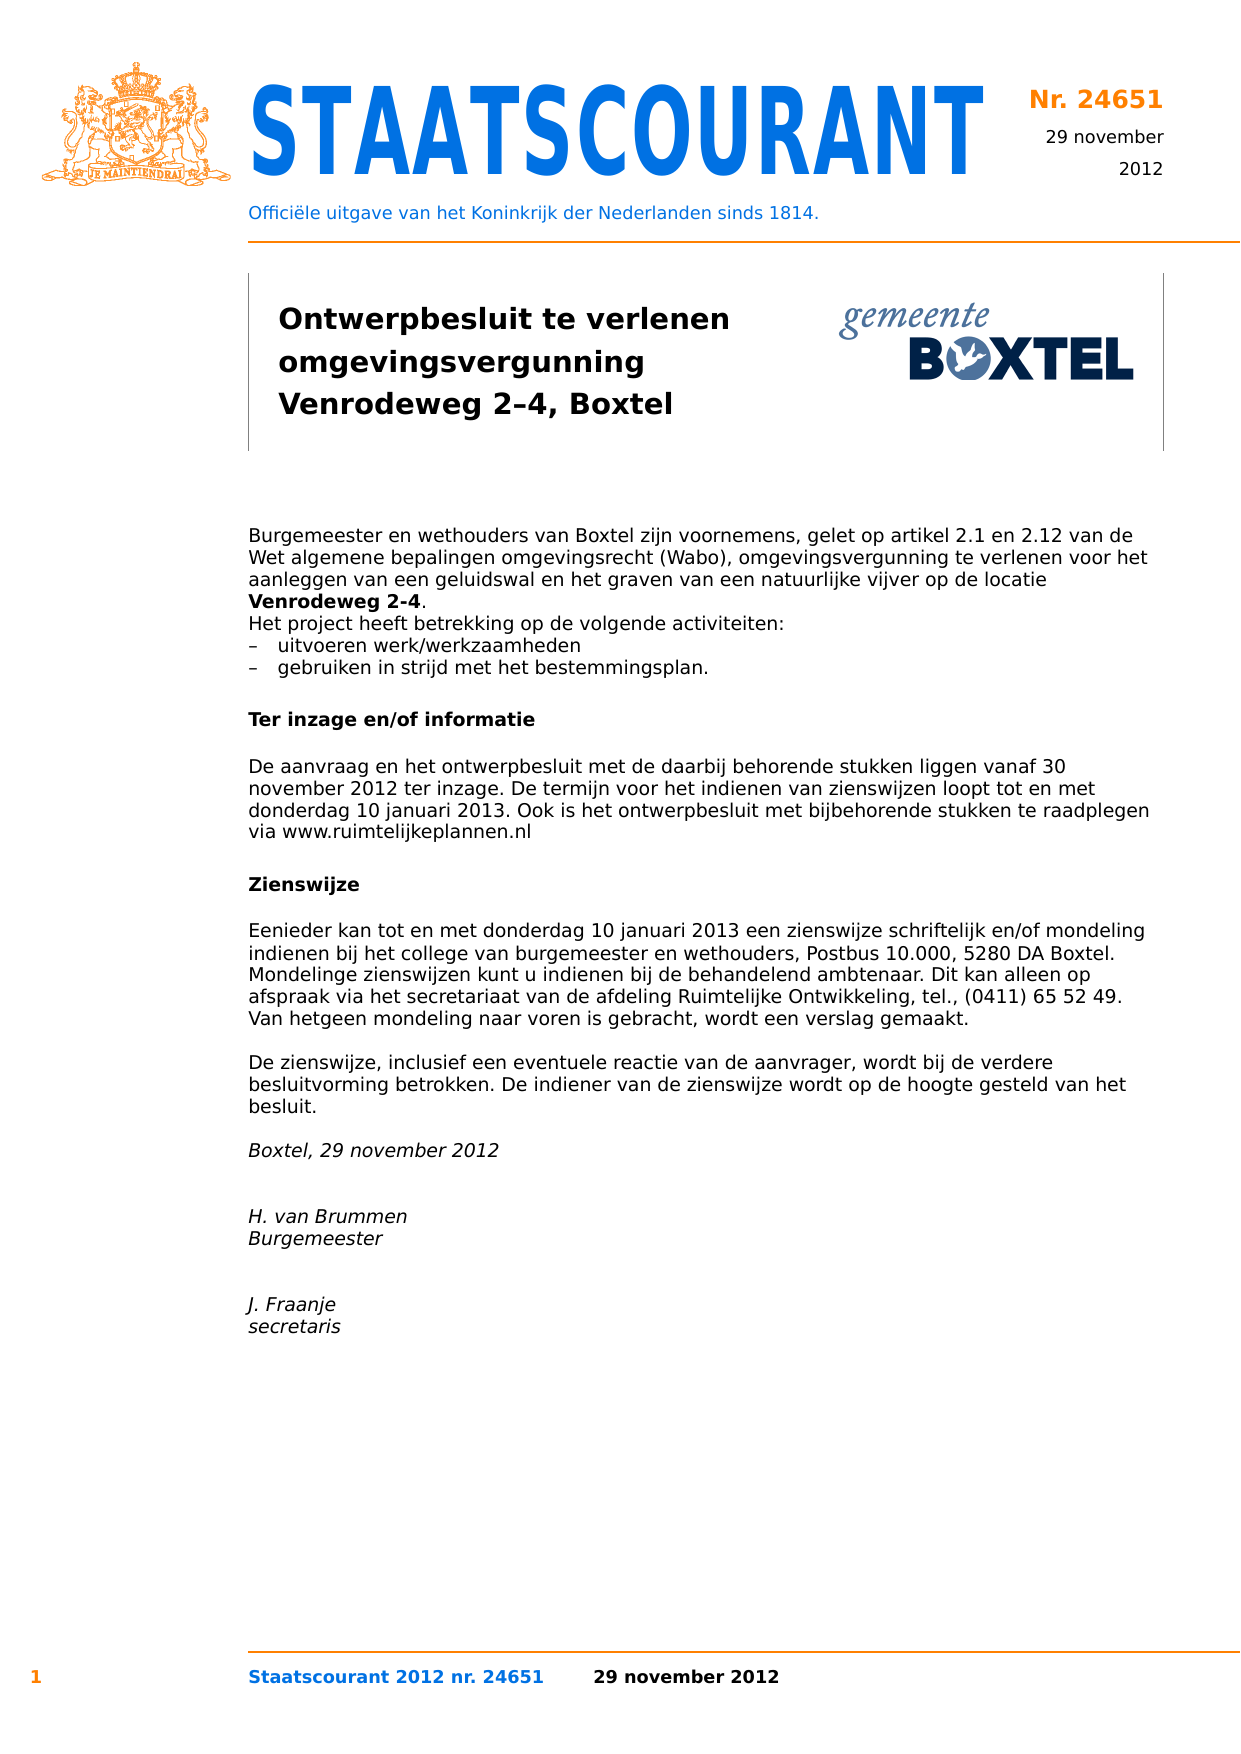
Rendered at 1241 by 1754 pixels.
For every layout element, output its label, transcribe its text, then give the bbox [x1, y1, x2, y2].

text – uitvoeren werk/werkzaamheden [248, 634, 1163, 657]
text Eenieder kan tot en met donderdag 10 januari 2013 een zienswijze schriftelijk en/of mondeling indienen bij het college van burgemeester en wethouders, Postbus 10.000, 5280 DA Boxtel. [248, 920, 1163, 964]
table_header Nr. 24651 [998, 62, 1240, 121]
subtitle Ter inzage en/of informatie [248, 708, 1163, 731]
table_header [25, 62, 248, 241]
text De zienswijze, inclusief een eventuele reactie van de aanvrager, wordt bij de verdere besluitvorming betrokken. De indiener van de zienswijze wordt op de hoogte gesteld van het besluit. [248, 1052, 1163, 1118]
table_cell 29 november [998, 121, 1240, 153]
text Het project heeft betrekking op de volgende activiteiten: [248, 613, 1163, 634]
text H. van Brummen Burgemeester [248, 1184, 1163, 1250]
text Mondelinge zienswijzen kunt u indienen bij de behandelend ambtenaar. Dit kan alleen op afspraak via het secretariaat van de afdeling Ruimtelijke Ontwikkeling, tel., (0411) 65 52 49. Van hetgeen mondeling naar voren is gebracht, wordt een verslag gemaakt. [248, 964, 1163, 1030]
text Burgemeester en wethouders van Boxtel zijn voornemens, gelet op artikel 2.1 en 2.12 van de Wet algemene bepalingen omgevingsrecht (Wabo), omgevingsvergunning te verlenen voor het aanleggen van een geluidswal en het graven van een natuurlijke vijver op de locatie Venrodeweg 2-4. [248, 525, 1163, 613]
picture [41, 62, 231, 186]
table_cell 2012 [998, 153, 1240, 203]
text Boxtel, 29 november 2012 [248, 1140, 1163, 1162]
table_cell Officiële uitgave van het Koninkrijk der Nederlanden sinds 1814. [248, 203, 1240, 241]
text – gebruiken in strijd met het bestemmingsplan. [248, 657, 1163, 678]
subtitle Ontwerpbesluit te verlenen omgevingsvergunning Venrodeweg 2–4, Boxtel [249, 273, 1163, 451]
subtitle Zienswijze [248, 873, 1163, 895]
picture [838, 302, 1134, 380]
text De aanvraag en het ontwerpbesluit met de daarbij behorende stukken liggen vanaf 30 november 2012 ter inzage. De termijn voor het indienen van zienswijzen loopt tot en met donderdag 10 januari 2013. Ook is het ontwerpbesluit met bijbehorende stukken te raadplegen via www.ruimtelijkeplannen.nl [248, 756, 1163, 843]
text J. Fraanje secretaris [248, 1272, 1163, 1338]
table_header STAATSCOURANT [248, 62, 998, 203]
